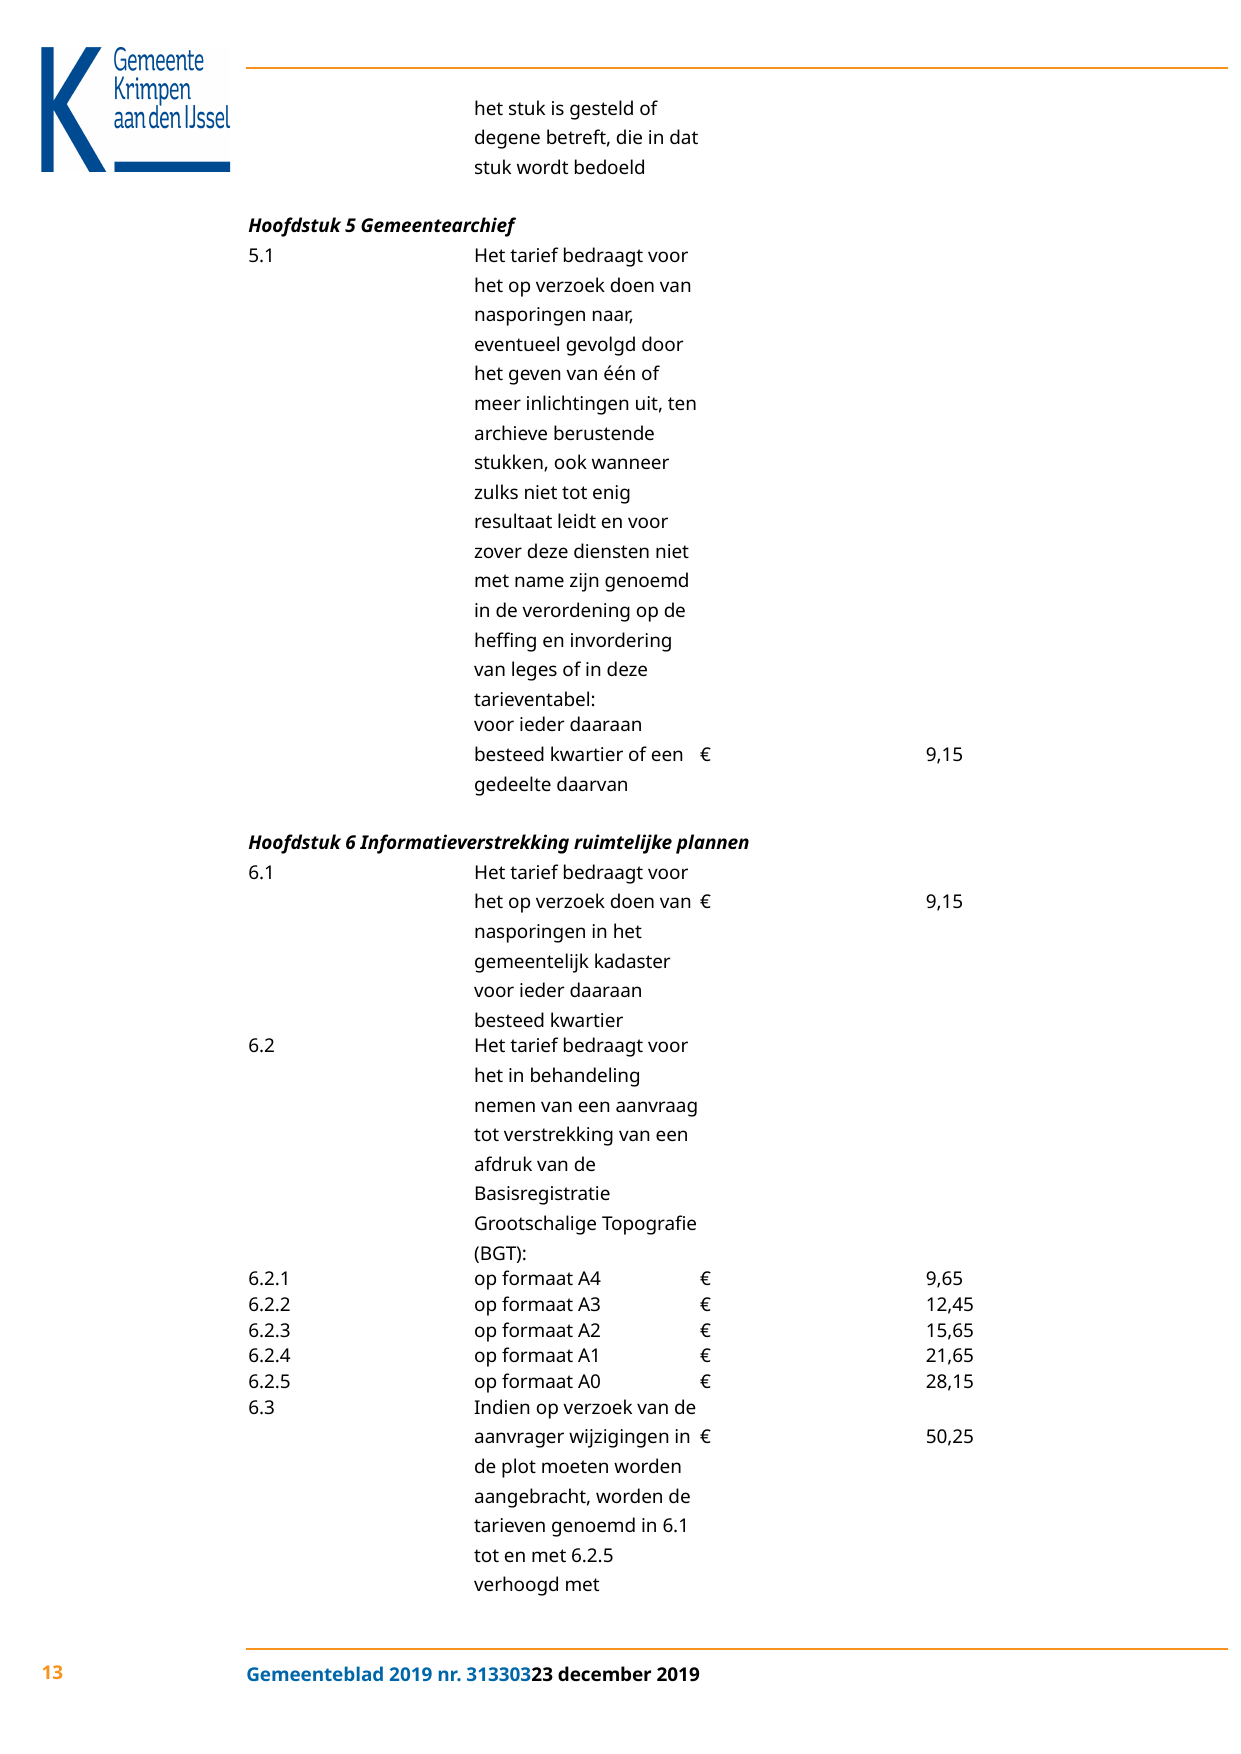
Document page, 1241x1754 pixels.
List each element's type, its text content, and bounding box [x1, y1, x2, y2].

table_cell 9,65 [926, 1266, 1152, 1291]
table_cell 6.2 [248, 1033, 474, 1266]
table_cell [248, 95, 474, 180]
table_cell 50,25 [926, 1394, 1152, 1597]
table_cell 6.3 [248, 1394, 474, 1597]
table_cell 15,65 [926, 1317, 1152, 1343]
table_cell het stuk is gesteld of degene betreft, die in dat stuk wordt bedoeld [474, 95, 700, 180]
table_cell € [700, 1266, 926, 1291]
table_cell € [700, 1343, 926, 1368]
table_cell [926, 95, 1152, 180]
table_cell [700, 1033, 1152, 1266]
text Hoofdstuk 5 Gemeentearchief [248, 212, 1152, 238]
table_cell op formaat A0 [474, 1369, 700, 1394]
table_header Het tarief bedraagt voor het op verzoek doen van nasporingen naar, eventueel gevolgd door het geven van één of meer inlichtingen uit, ten archieve berustende stukken, ook wanneer zulks niet tot enig resultaat leidt en voor zover deze diensten niet met name zijn genoemd in de verordening op de heffing en invordering van leges of in deze tarieventabel: [474, 242, 700, 712]
table_header 9,15 [926, 859, 1152, 1033]
table_header Het tarief bedraagt voor het op verzoek doen van nasporingen in het gemeentelijk kadaster voor ieder daaraan besteed kwartier [474, 859, 700, 1033]
table_cell € [700, 1317, 926, 1343]
table_cell 21,65 [926, 1343, 1152, 1368]
table_cell op formaat A4 [474, 1266, 700, 1291]
table_cell 6.2.4 [248, 1343, 474, 1368]
table_cell € [700, 1394, 926, 1597]
table_cell 6.2.5 [248, 1369, 474, 1394]
table_header [700, 242, 1152, 712]
table_cell 28,15 [926, 1369, 1152, 1394]
table_cell 6.2.1 [248, 1266, 474, 1291]
table_cell Het tarief bedraagt voor het in behandeling nemen van een aanvraag tot verstrekking van een afdruk van de Basisregistratie Grootschalige Topografie (BGT): [474, 1033, 700, 1266]
table_cell Indien op verzoek van de aanvrager wijzigingen in de plot moeten worden aangebracht, worden de tarieven genoemd in 6.1 tot en met 6.2.5 verhoogd met [474, 1394, 700, 1597]
table_cell € [700, 712, 926, 797]
text Hoofdstuk 6 Informatieverstrekking ruimtelijke plannen [248, 829, 1152, 855]
table_cell op formaat A1 [474, 1343, 700, 1368]
table_cell 12,45 [926, 1291, 1152, 1317]
table_header 5.1 [248, 242, 474, 712]
table_cell [700, 95, 926, 180]
table_cell 6.2.3 [248, 1317, 474, 1343]
table_cell € [700, 1291, 926, 1317]
table_cell [248, 712, 474, 797]
picture [41, 47, 231, 172]
table_cell 9,15 [926, 712, 1152, 797]
table_cell voor ieder daaraan besteed kwartier of een gedeelte daarvan [474, 712, 700, 797]
table_cell op formaat A2 [474, 1317, 700, 1343]
table_header € [700, 859, 926, 1033]
table_cell op formaat A3 [474, 1291, 700, 1317]
table_cell 6.2.2 [248, 1291, 474, 1317]
table_cell € [700, 1369, 926, 1394]
table_header 6.1 [248, 859, 474, 1033]
